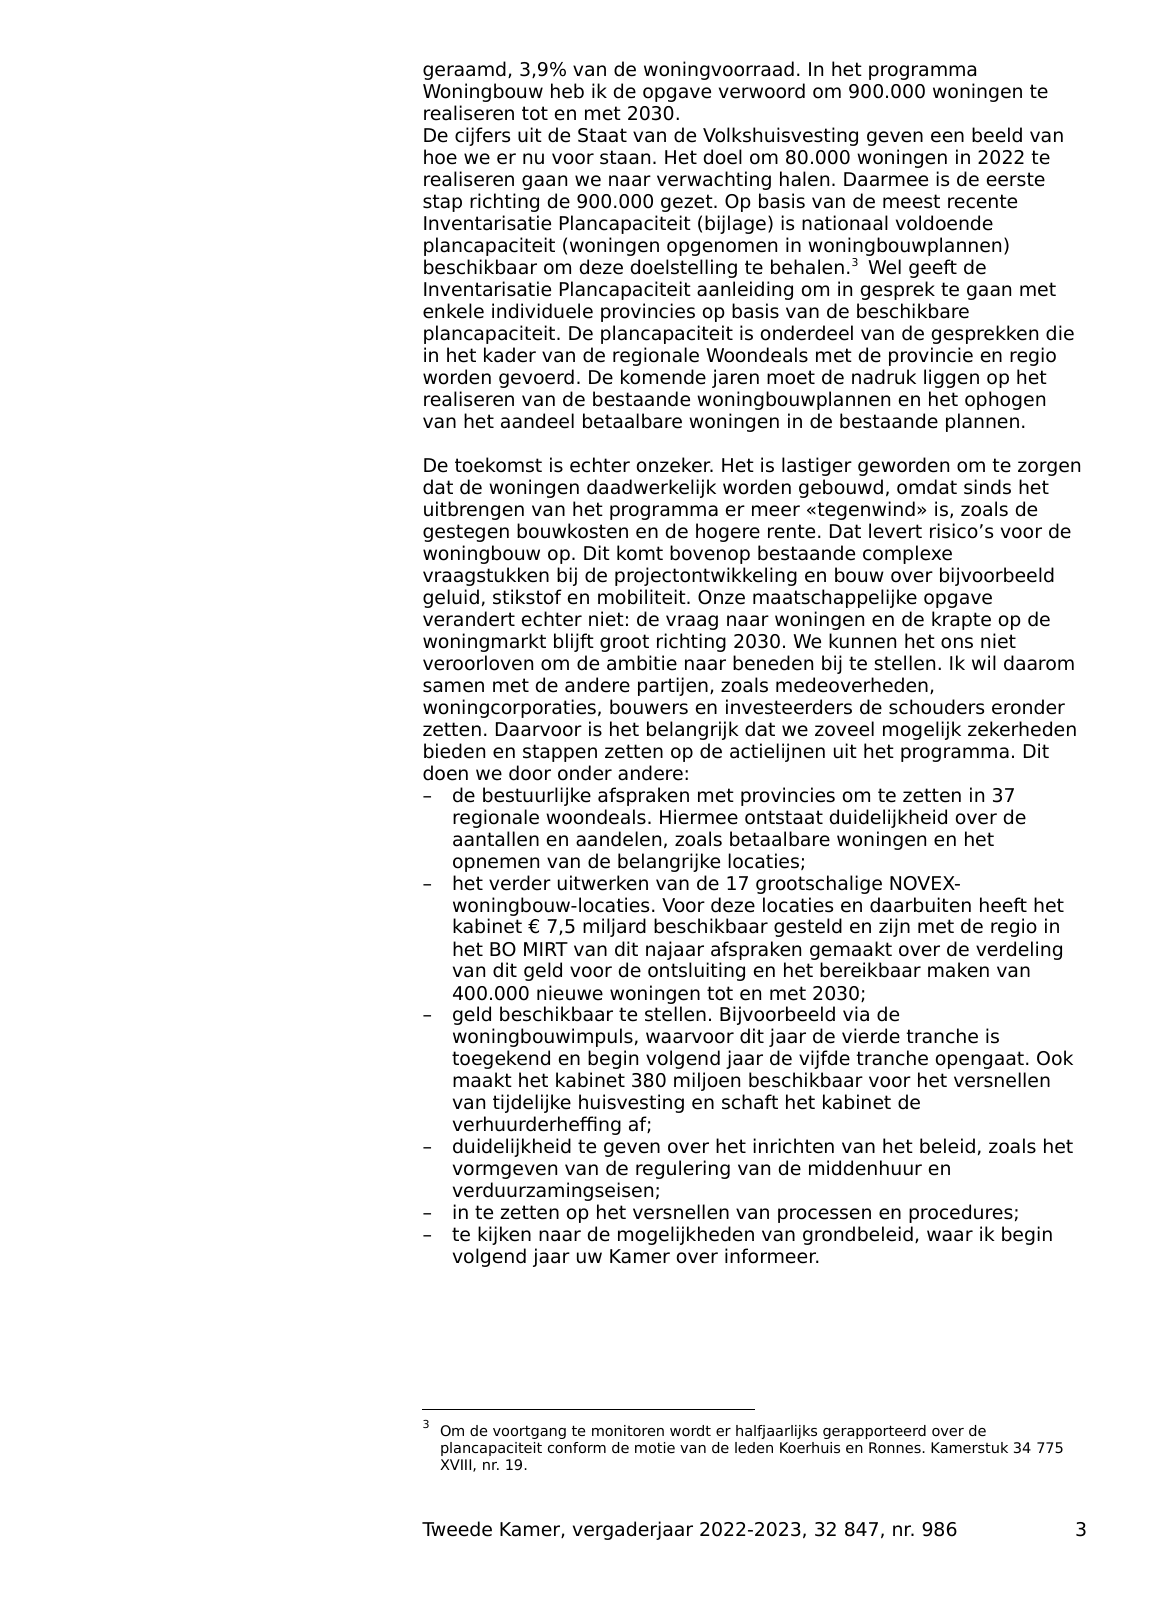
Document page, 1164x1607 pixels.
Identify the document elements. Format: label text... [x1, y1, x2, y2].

text – het verder uitwerken van de 17 grootschalige NOVEX-woningbouw-locaties. Voor deze locaties en daarbuiten heeft het kabinet € 7,5 miljard beschikbaar gesteld en zijn met de regio in het BO MIRT van dit najaar afspraken gemaakt over de verdeling van dit geld voor de ontsluiting en het bereikbaar maken van 400.000 nieuwe woningen tot en met 2030; [422, 872, 1087, 1004]
text De cijfers uit de Staat van de Volkshuisvesting geven een beeld van hoe we er nu voor staan. Het doel om 80.000 woningen in 2022 te realiseren gaan we naar verwachting halen. Daarmee is de eerste stap richting de 900.000 gezet. Op basis van de meest recente Inventarisatie Plancapaciteit (bijlage) is nationaal voldoende plancapaciteit (woningen opgenomen in woningbouwplannen) beschikbaar om deze doelstelling te behalen. Wel geeft de Inventarisatie Plancapaciteit aanleiding om in gesprek te gaan met enkele individuele provincies op basis van de beschikbare plancapaciteit. De plancapaciteit is onderdeel van de gesprekken die in het kader van de regionale Woondeals met de provincie en regio worden gevoerd. De komende jaren moet de nadruk liggen op het realiseren van de bestaande woningbouwplannen en het ophogen van het aandeel betaalbare woningen in de bestaande plannen. [422, 125, 1087, 433]
text – de bestuurlijke afspraken met provincies om te zetten in 37 regionale woondeals. Hiermee ontstaat duidelijkheid over de aantallen en aandelen, zoals betaalbare woningen en het opnemen van de belangrijke locaties; [422, 784, 1087, 872]
text – te kijken naar de mogelijkheden van grondbeleid, waar ik begin volgend jaar uw Kamer over informeer. [422, 1224, 1087, 1268]
text Om de voortgang te monitoren wordt er halfjaarlijks gerapporteerd over de plancapaciteit conform de motie van de leden Koerhuis en Ronnes. Kamerstuk 34 775 XVIII, nr. 19. [422, 1418, 1087, 1474]
text De toekomst is echter onzeker. Het is lastiger geworden om te zorgen dat de woningen daadwerkelijk worden gebouwd, omdat sinds het uitbrengen van het programma er meer «tegenwind» is, zoals de gestegen bouwkosten en de hogere rente. Dat levert risico’s voor de woningbouw op. Dit komt bovenop bestaande complexe vraagstukken bij de projectontwikkeling en bouw over bijvoorbeeld geluid, stikstof en mobiliteit. Onze maatschappelijke opgave verandert echter niet: de vraag naar woningen en de krapte op de woningmarkt blijft groot richting 2030. We kunnen het ons niet veroorloven om de ambitie naar beneden bij te stellen. Ik wil daarom samen met de andere partijen, zoals medeoverheden, woningcorporaties, bouwers en investeerders de schouders eronder zetten. Daarvoor is het belangrijk dat we zoveel mogelijk zekerheden bieden en stappen zetten op de actielijnen uit het programma. Dit doen we door onder andere: [422, 455, 1087, 784]
text – geld beschikbaar te stellen. Bijvoorbeeld via de woningbouwimpuls, waarvoor dit jaar de vierde tranche is toegekend en begin volgend jaar de vijfde tranche opengaat. Ook maakt het kabinet 380 miljoen beschikbaar voor het versnellen van tijdelijke huisvesting en schaft het kabinet de verhuurderheffing af; [422, 1004, 1087, 1136]
text – in te zetten op het versnellen van processen en procedures; [422, 1202, 1087, 1224]
text – duidelijkheid te geven over het inrichten van het beleid, zoals het vormgeven van de regulering van de middenhuur en verduurzamingseisen; [422, 1136, 1087, 1202]
text geraamd, 3,9% van de woningvoorraad. In het programma Woningbouw heb ik de opgave verwoord om 900.000 woningen te realiseren tot en met 2030. [422, 59, 1087, 125]
